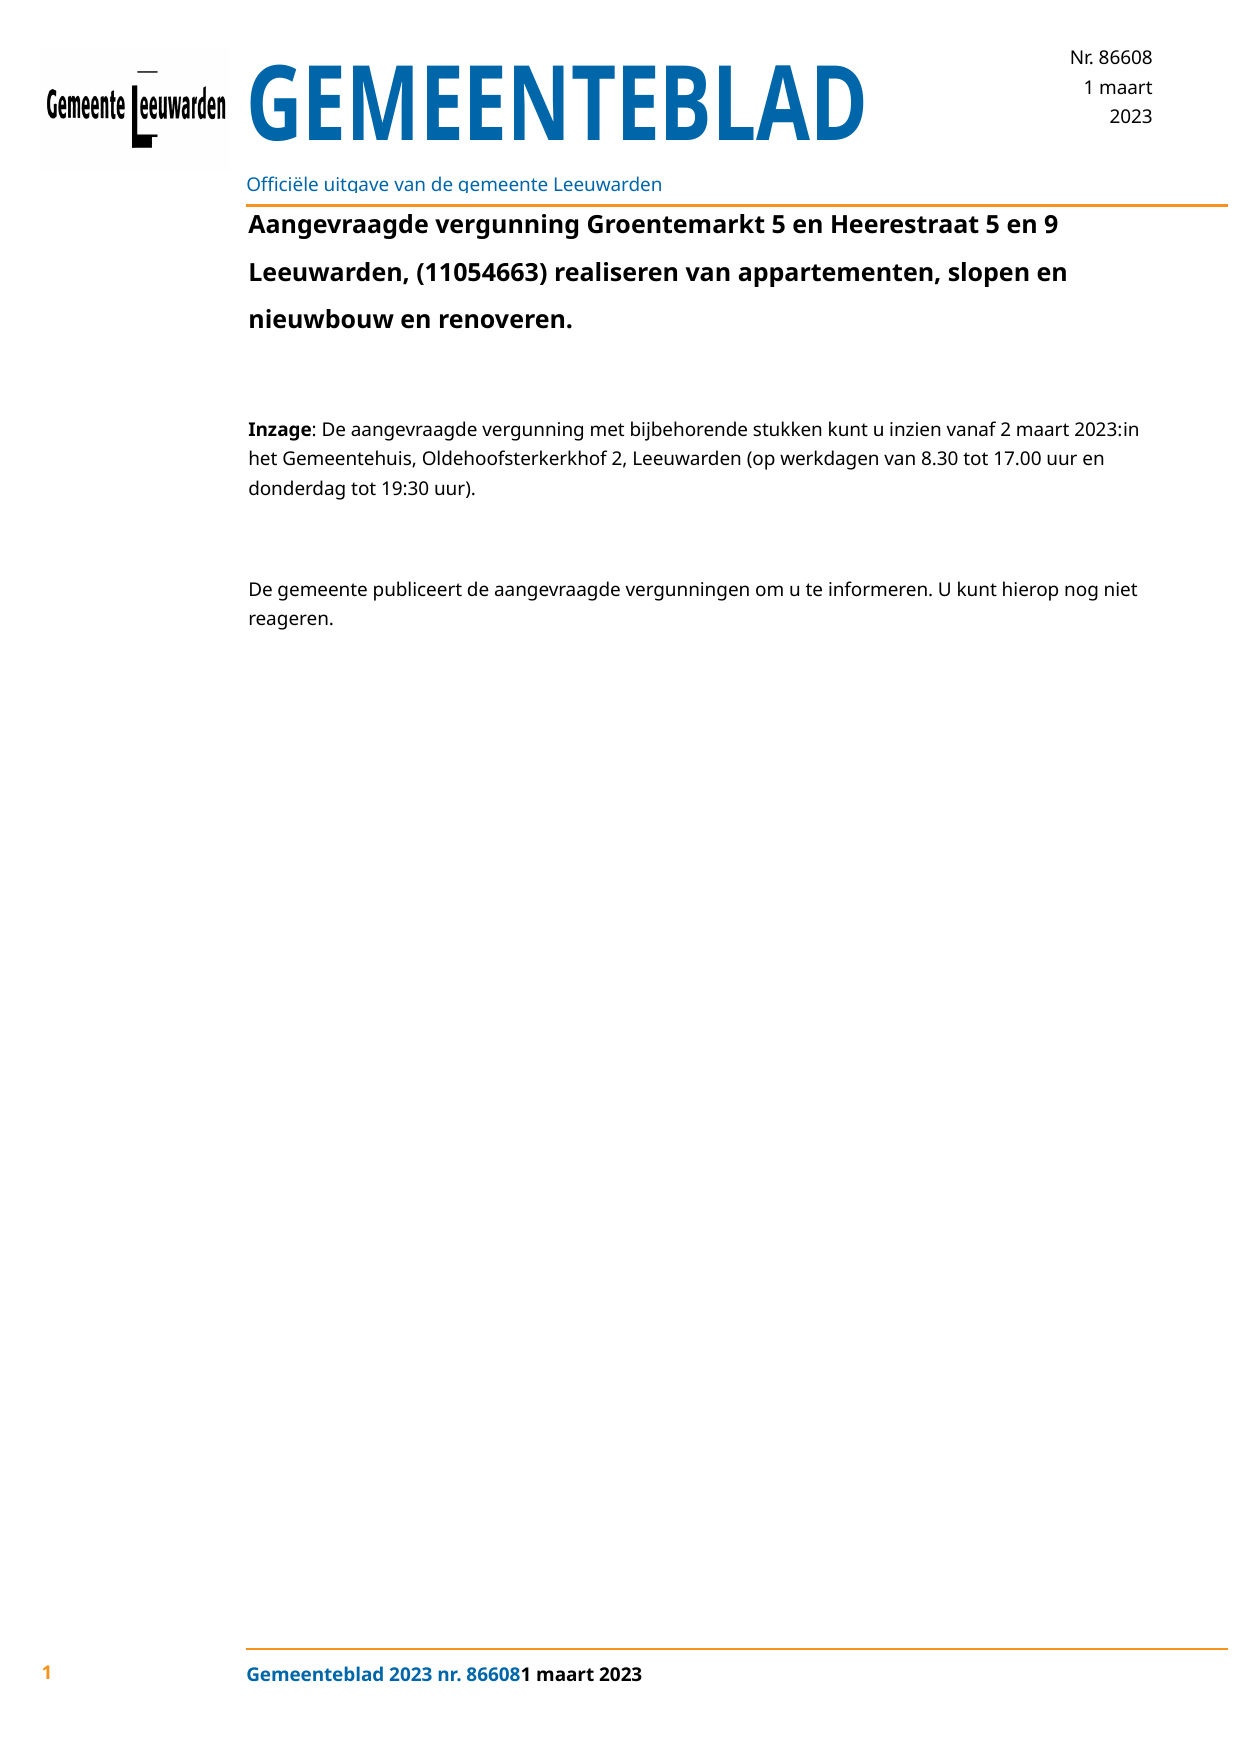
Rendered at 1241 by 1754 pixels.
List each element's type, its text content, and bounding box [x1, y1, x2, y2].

text Inzage: De aangevraagde vergunning met bijbehorende stukken kunt u inzien vanaf 2 maart 2023:in het Gemeentehuis, Oldehoofsterkerkhof 2, Leeuwarden (op werkdagen van 8.30 tot 17.00 uur en donderdag tot 19:30 uur). [248, 416, 1152, 501]
picture [41, 47, 231, 172]
text Aangevraagde vergunning Groentemarkt 5 en Heerestraat 5 en 9 Leeuwarden, (11054663) realiseren van appartementen, slopen en nieuwbouw en renoveren. [248, 207, 1152, 336]
text De gemeente publiceert de aangevraagde vergunningen om u te informeren. U kunt hierop nog niet reageren. [248, 576, 1152, 631]
